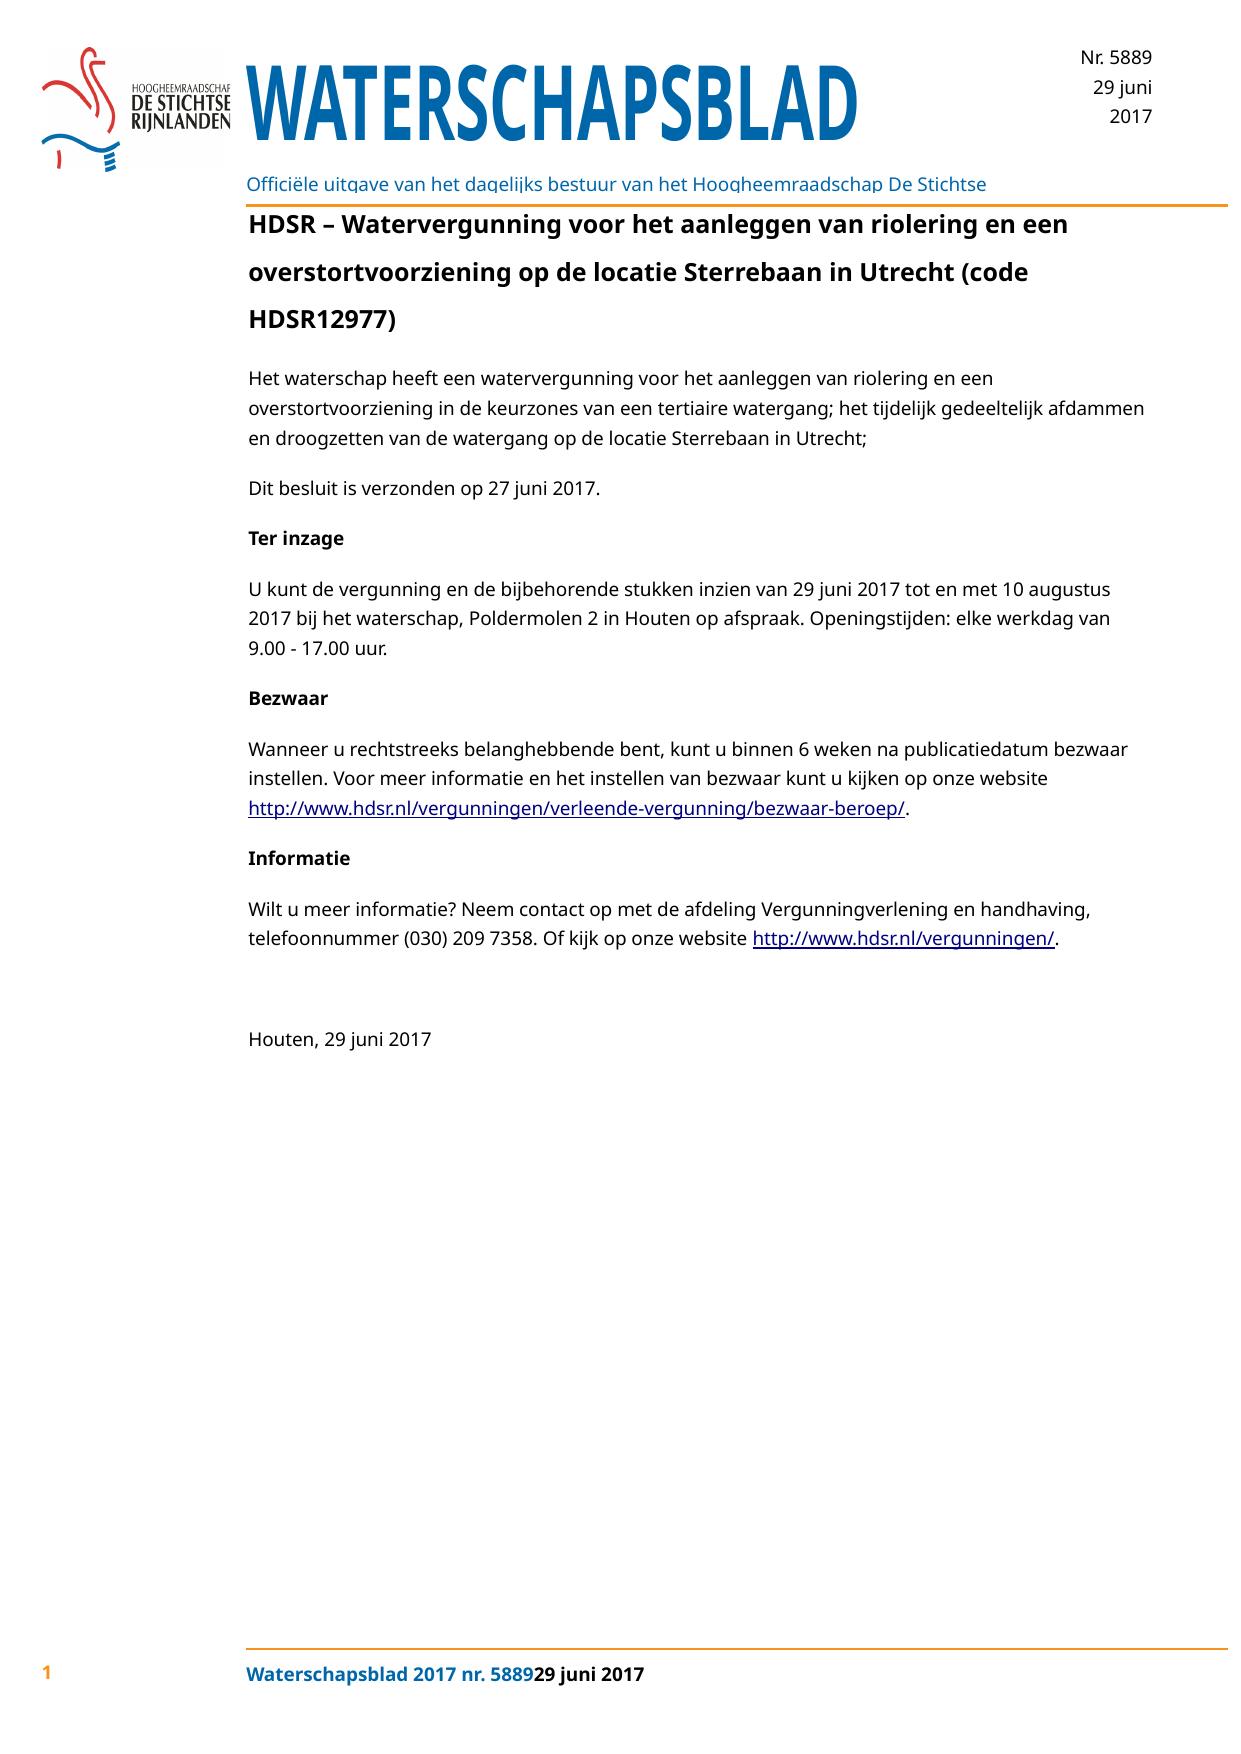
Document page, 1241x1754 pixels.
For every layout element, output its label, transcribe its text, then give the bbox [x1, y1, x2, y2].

picture [41, 47, 231, 172]
text Houten, 29 juni 2017 [248, 1026, 1152, 1052]
text Dit besluit is verzonden op 27 juni 2017. [248, 475, 1152, 501]
text HDSR – Watervergunning voor het aanleggen van riolering en een overstortvoorziening op de locatie Sterrebaan in Utrecht (code HDSR12977) [248, 207, 1152, 336]
text Ter inzage [248, 526, 1152, 551]
text U kunt de vergunning en de bijbehorende stukken inzien van 29 juni 2017 tot en met 10 augustus 2017 bij het waterschap, Poldermolen 2 in Houten op afspraak. Openingstijden: elke werkdag van 9.00 - 17.00 uur. [248, 576, 1152, 661]
text Wilt u meer informatie? Neem contact op met de afdeling Vergunningverlening en handhaving, telefoonnummer (030) 209 7358. Of kijk op onze website http://www.hdsr.nl/vergunningen/. [248, 896, 1152, 951]
text Wanneer u rechtstreeks belanghebbende bent, kunt u binnen 6 weken na publicatiedatum bezwaar instellen. Voor meer informatie en het instellen van bezwaar kunt u kijken op onze website http://www.hdsr.nl/vergunningen/verleende-vergunning/bezwaar-beroep/. [248, 736, 1152, 821]
text Informatie [248, 846, 1152, 871]
text Het waterschap heeft een watervergunning voor het aanleggen van riolering en een overstortvoorziening in de keurzones van een tertiaire watergang; het tijdelijk gedeeltelijk afdammen en droogzetten van de watergang op de locatie Sterrebaan in Utrecht; [248, 366, 1152, 450]
text Bezwaar [248, 686, 1152, 711]
